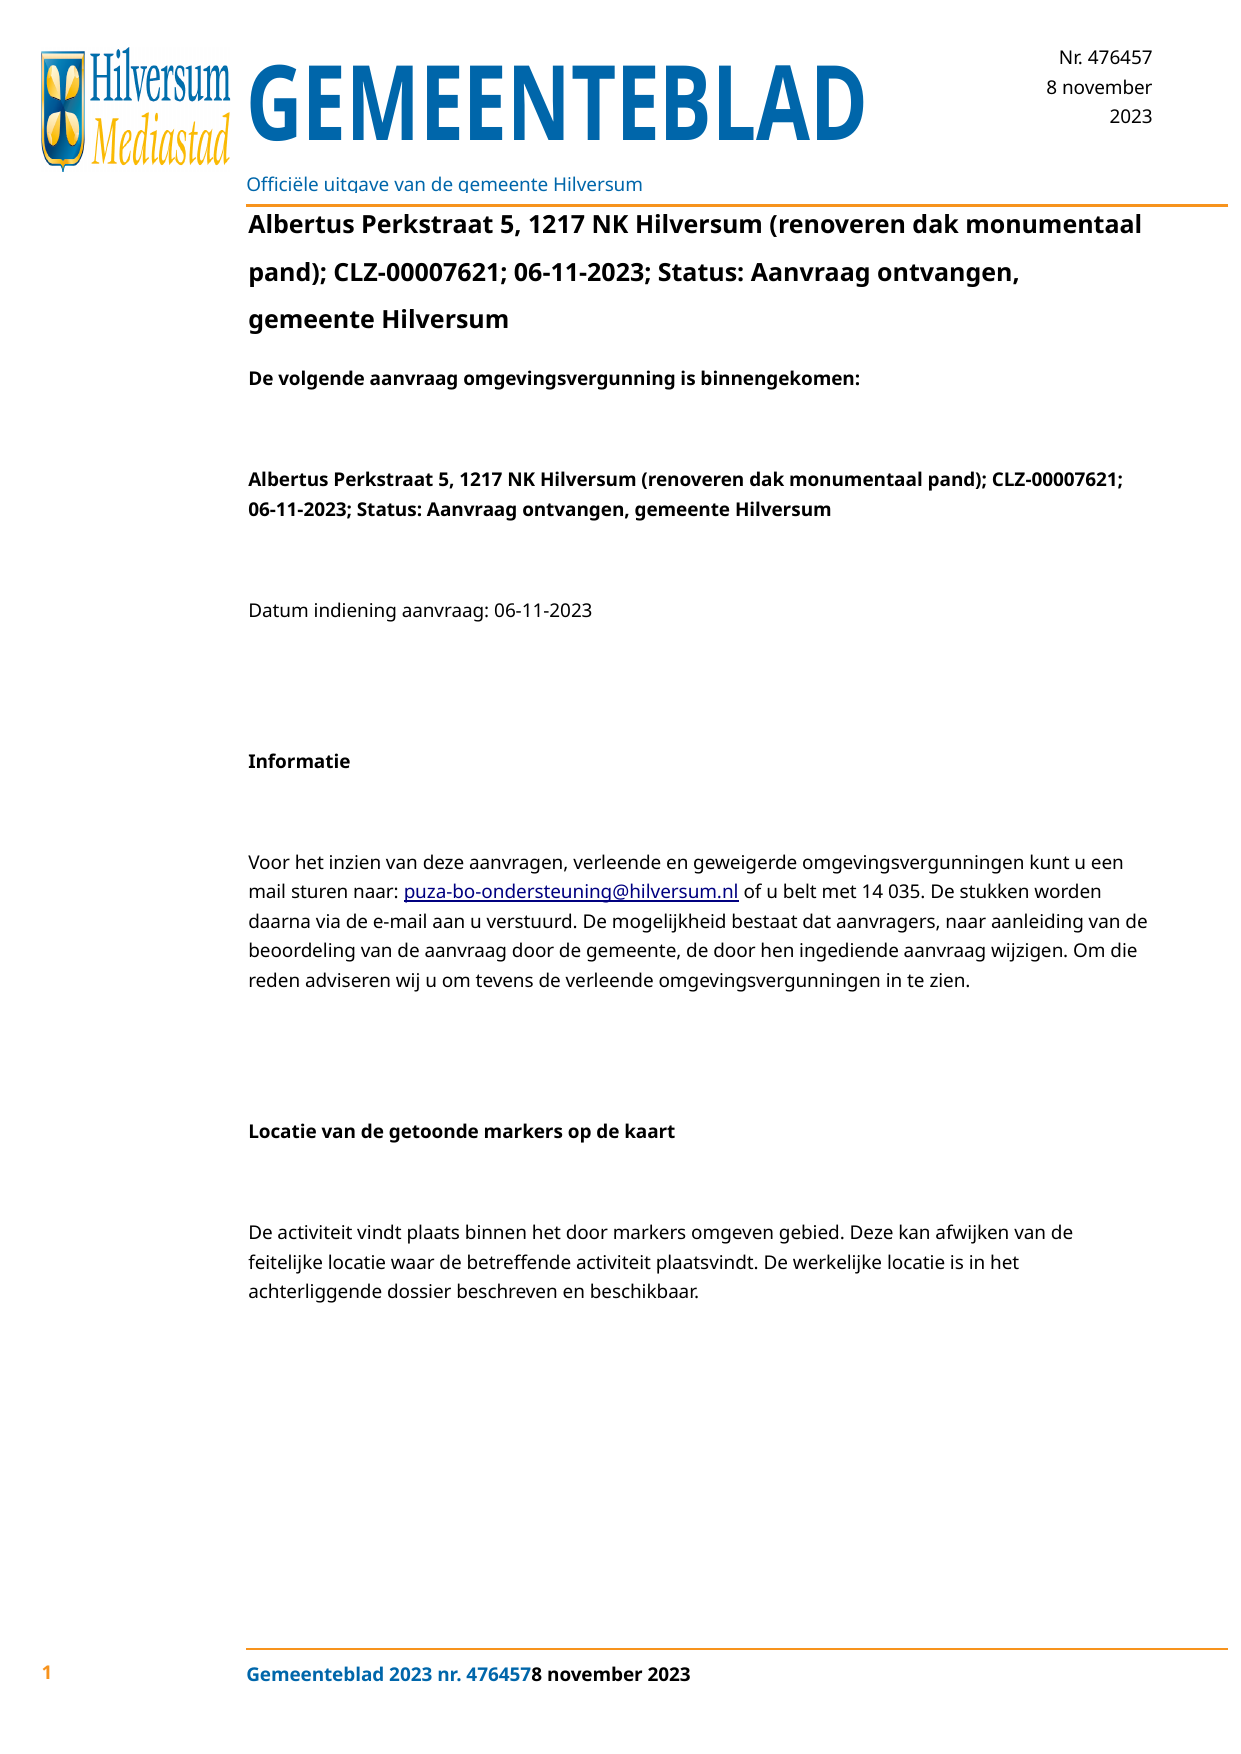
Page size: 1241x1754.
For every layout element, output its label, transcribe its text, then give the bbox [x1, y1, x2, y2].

text Informatie [248, 748, 1152, 774]
text Albertus Perkstraat 5, 1217 NK Hilversum (renoveren dak monumentaal pand); CLZ-00007621; 06-11-2023; Status: Aanvraag ontvangen, gemeente Hilversum [248, 207, 1152, 336]
text Albertus Perkstraat 5, 1217 NK Hilversum (renoveren dak monumentaal pand); CLZ-00007621; 06-11-2023; Status: Aanvraag ontvangen, gemeente Hilversum [248, 466, 1152, 522]
text Voor het inzien van deze aanvragen, verleende en geweigerde omgevingsvergunningen kunt u een mail sturen naar: puza-bo-ondersteuning@hilversum.nl of u belt met 14 035. De stukken worden daarna via de e-mail aan u verstuurd. De mogelijkheid bestaat dat aanvragers, naar aanleiding van de beoordeling van de aanvraag door de gemeente, de door hen ingediende aanvraag wijzigen. Om die reden adviseren wij u om tevens de verleende omgevingsvergunningen in te zien. [248, 849, 1152, 993]
text Locatie van de getoonde markers op de kaart [248, 1118, 1152, 1144]
picture [41, 47, 231, 172]
text Datum indiening aanvraag: 06-11-2023 [248, 597, 1152, 622]
text De activiteit vindt plaats binnen het door markers omgeven gebied. Deze kan afwijken van de feitelijke locatie waar de betreffende activiteit plaatsvindt. De werkelijke locatie is in het achterliggende dossier beschreven en beschikbaar. [248, 1219, 1152, 1304]
text De volgende aanvraag omgevingsvergunning is binnengekomen: [248, 366, 1152, 391]
